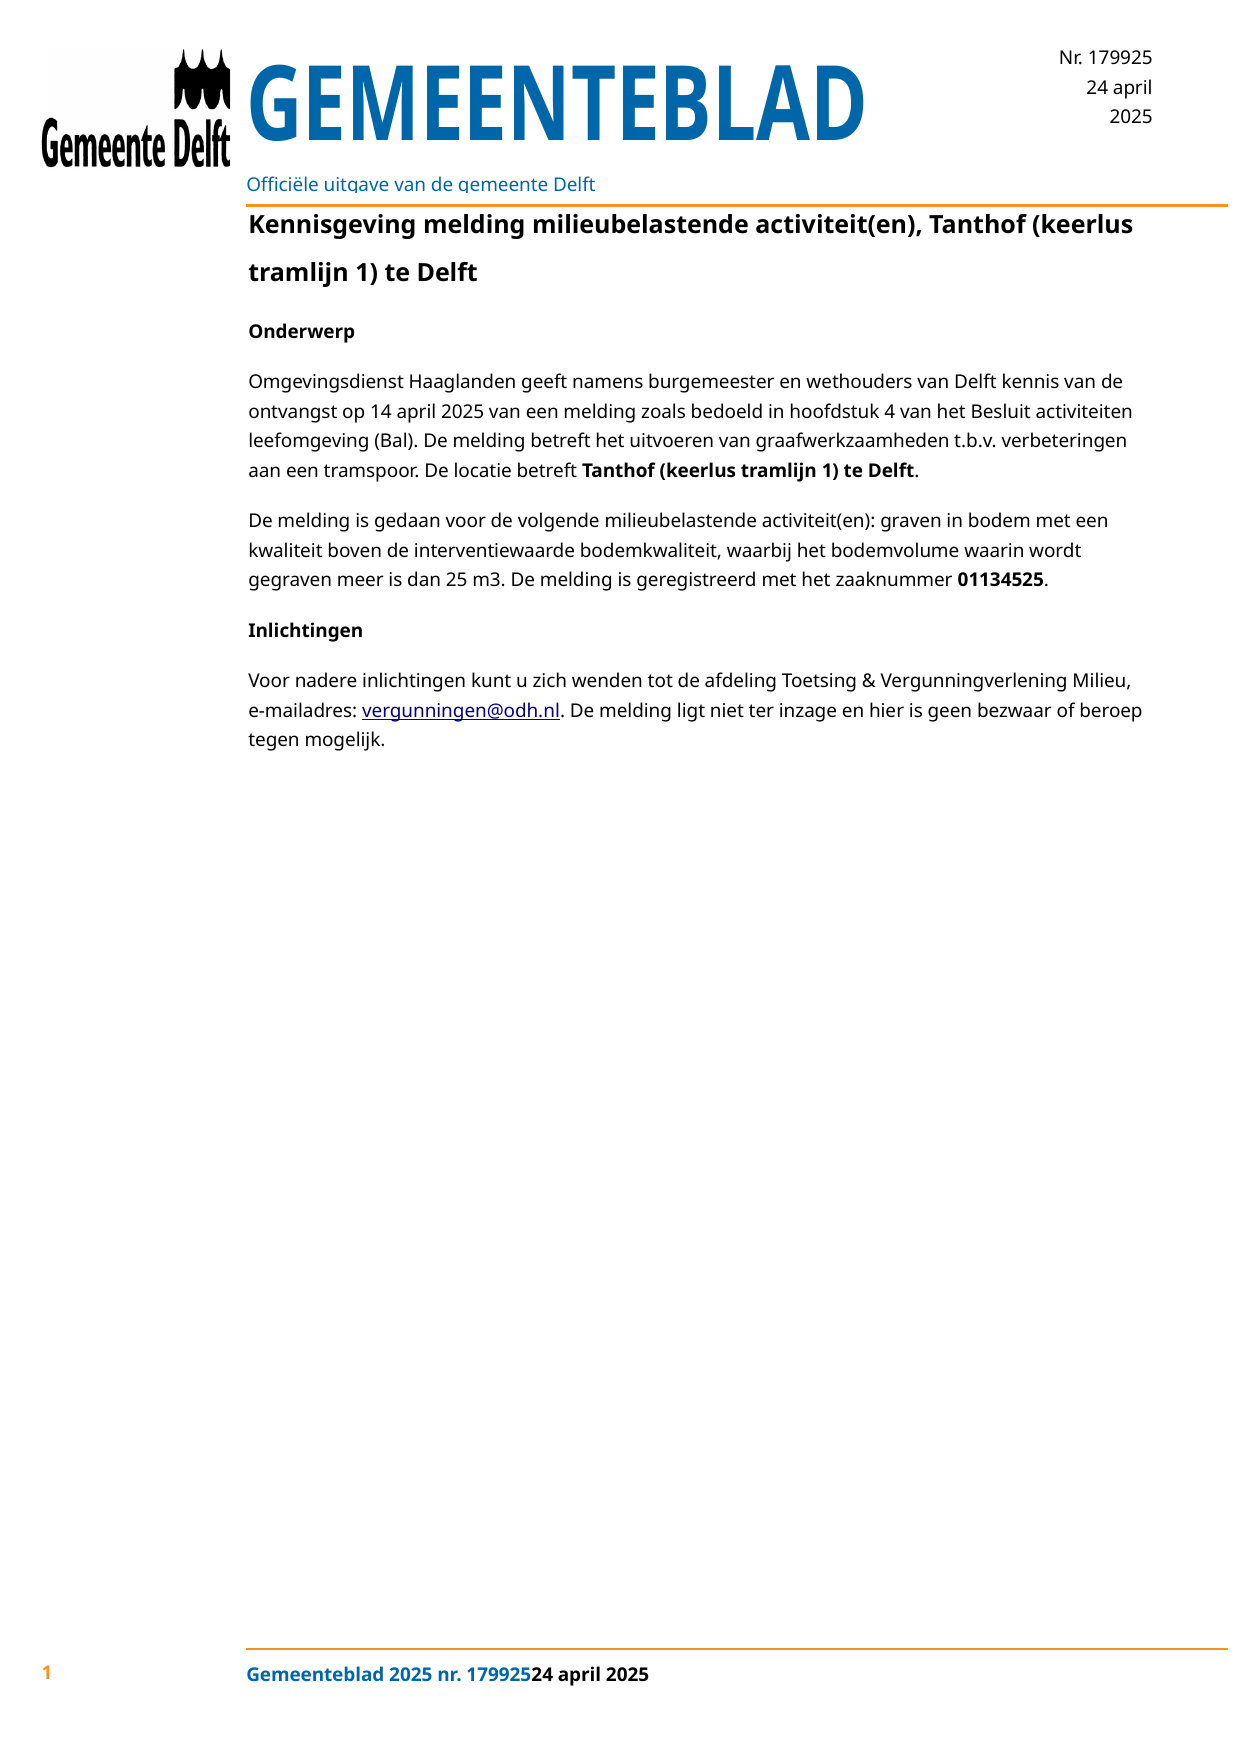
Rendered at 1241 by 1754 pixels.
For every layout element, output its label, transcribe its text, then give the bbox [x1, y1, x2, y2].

text De melding is gedaan voor de volgende milieubelastende activiteit(en): graven in bodem met een kwaliteit boven de interventiewaarde bodemkwaliteit, waarbij het bodemvolume waarin wordt gegraven meer is dan 25 m3. De melding is geregistreerd met het zaaknummer 01134525. [248, 507, 1152, 592]
text Onderwerp [248, 318, 1152, 344]
picture [41, 47, 231, 172]
text Inlichtingen [248, 617, 1152, 643]
text Kennisgeving melding milieubelastende activiteit(en), Tanthof (keerlus tramlijn 1) te Delft [248, 207, 1152, 288]
text Voor nadere inlichtingen kunt u zich wenden tot de afdeling Toetsing & Vergunningverlening Milieu, e-mailadres: vergunningen@odh.nl. De melding ligt niet ter inzage en hier is geen bezwaar of beroep tegen mogelijk. [248, 667, 1152, 752]
text Omgevingsdienst Haaglanden geeft namens burgemeester en wethouders van Delft kennis van de ontvangst op 14 april 2025 van een melding zoals bedoeld in hoofdstuk 4 van het Besluit activiteiten leefomgeving (Bal). De melding betreft het uitvoeren van graafwerkzaamheden t.b.v. verbeteringen aan een tramspoor. De locatie betreft Tanthof (keerlus tramlijn 1) te Delft. [248, 368, 1152, 483]
